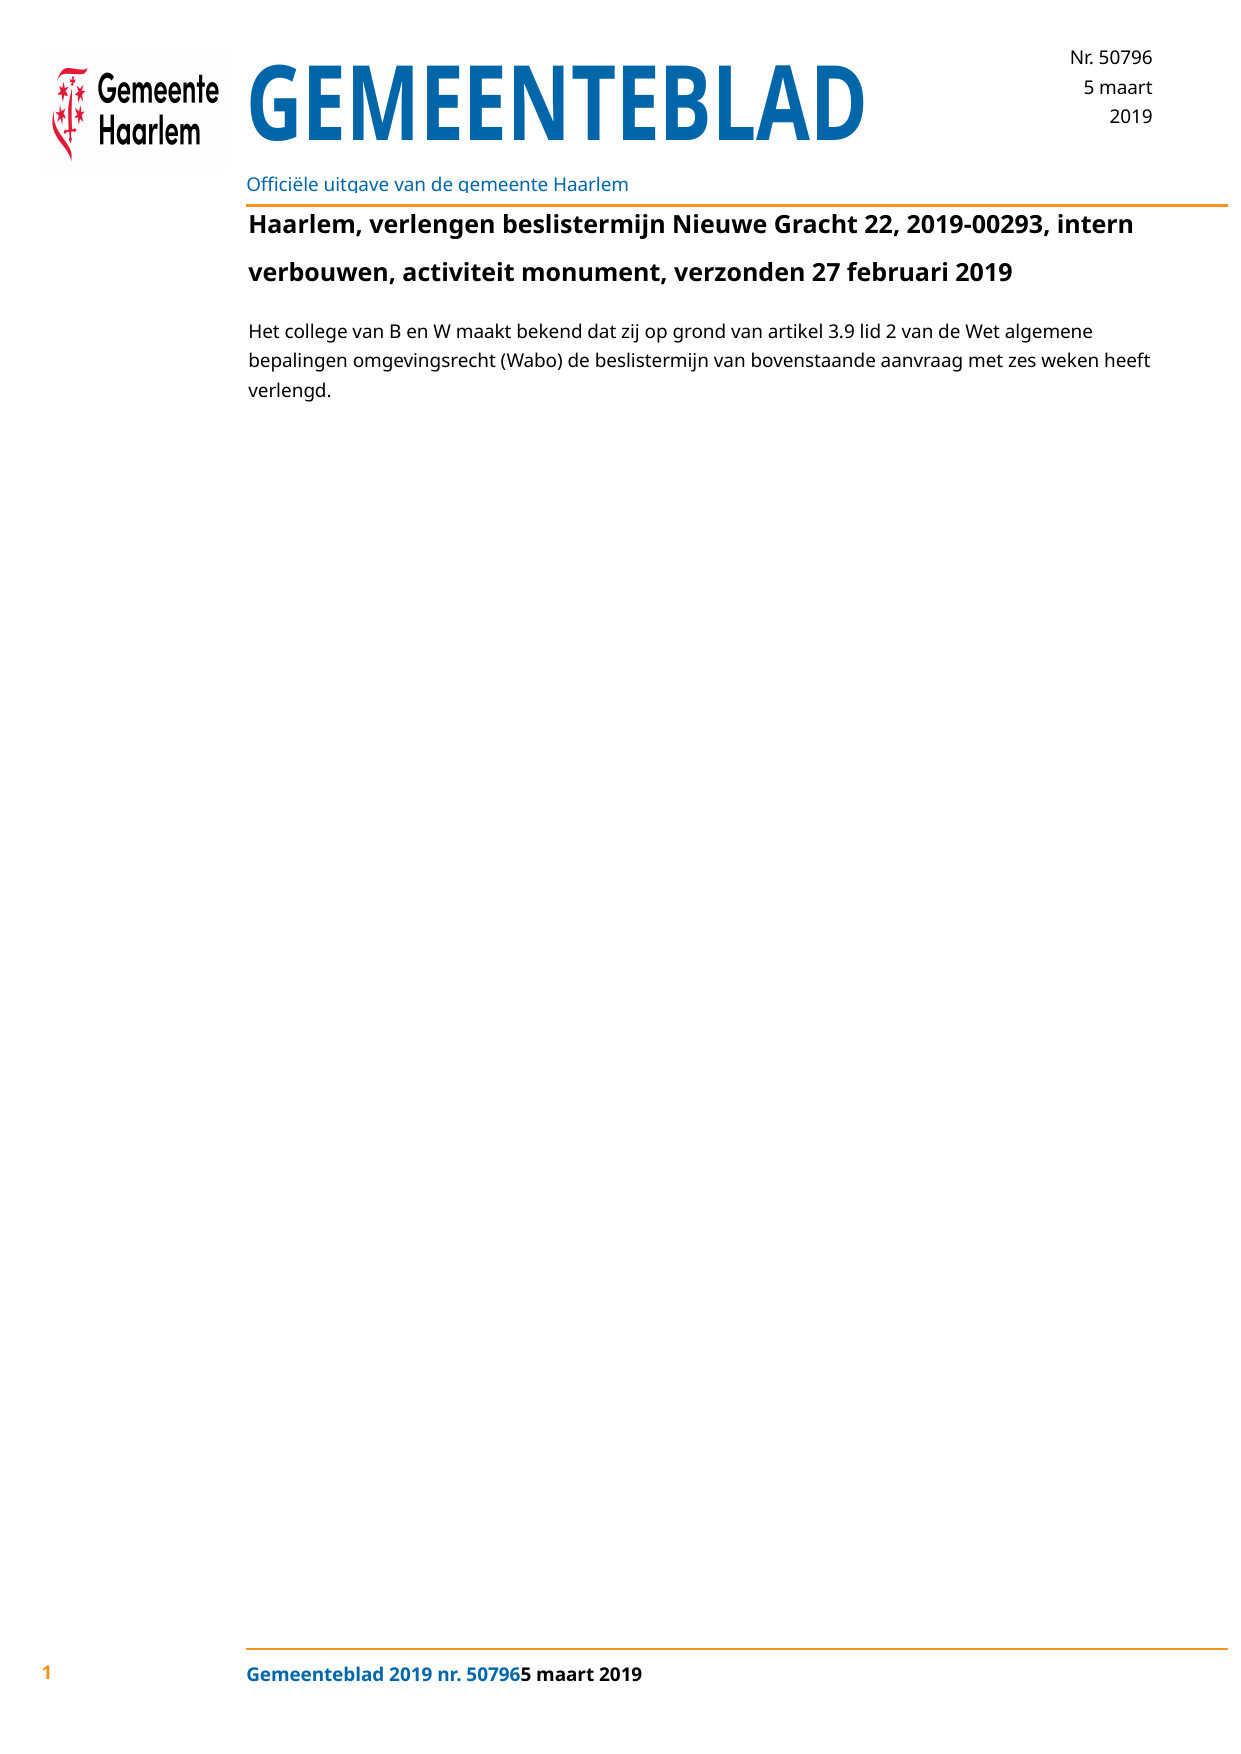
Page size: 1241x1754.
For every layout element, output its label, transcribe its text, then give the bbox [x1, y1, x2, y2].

text Het college van B en W maakt bekend dat zij op grond van artikel 3.9 lid 2 van de Wet algemene bepalingen omgevingsrecht (Wabo) de beslistermijn van bovenstaande aanvraag met zes weken heeft verlengd. [248, 318, 1152, 403]
picture [41, 47, 231, 172]
text Haarlem, verlengen beslistermijn Nieuwe Gracht 22, 2019-00293, intern verbouwen, activiteit monument, verzonden 27 februari 2019 [248, 207, 1152, 288]
